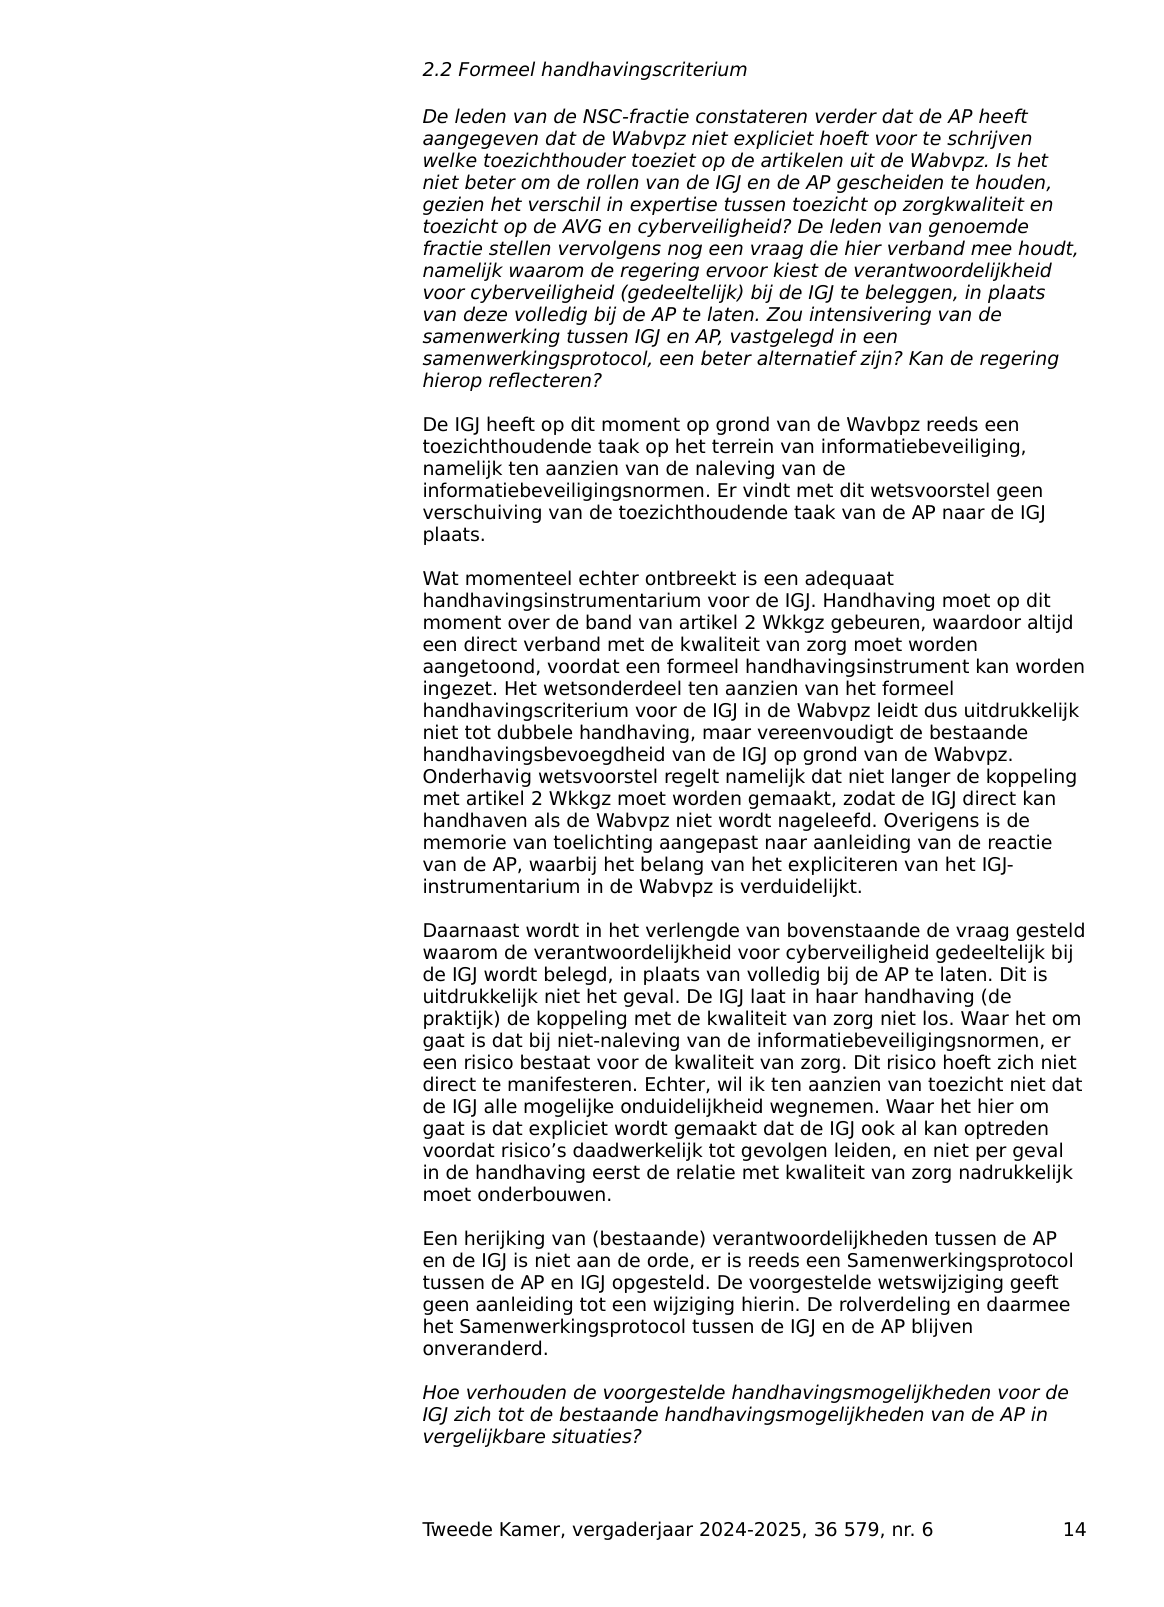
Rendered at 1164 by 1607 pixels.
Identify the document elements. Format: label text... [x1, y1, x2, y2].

text Hoe verhouden de voorgestelde handhavingsmogelijkheden voor de IGJ zich tot de bestaande handhavingsmogelijkheden van de AP in vergelijkbare situaties? [422, 1382, 1087, 1448]
subtitle 2.2 Formeel handhavingscriterium [422, 59, 1087, 81]
text De IGJ heeft op dit moment op grond van de Wavbpz reeds een toezichthoudende taak op het terrein van informatiebeveiliging, namelijk ten aanzien van de naleving van de informatiebeveiligingsnormen. Er vindt met dit wetsvoorstel geen verschuiving van de toezichthoudende taak van de AP naar de IGJ plaats. [422, 414, 1087, 546]
text Daarnaast wordt in het verlengde van bovenstaande de vraag gesteld waarom de verantwoordelijkheid voor cyberveiligheid gedeeltelijk bij de IGJ wordt belegd, in plaats van volledig bij de AP te laten. Dit is uitdrukkelijk niet het geval. De IGJ laat in haar handhaving (de praktijk) de koppeling met de kwaliteit van zorg niet los. Waar het om gaat is dat bij niet-naleving van de informatiebeveiligingsnormen, er een risico bestaat voor de kwaliteit van zorg. Dit risico hoeft zich niet direct te manifesteren. Echter, wil ik ten aanzien van toezicht niet dat de IGJ alle mogelijke onduidelijkheid wegnemen. Waar het hier om gaat is dat expliciet wordt gemaakt dat de IGJ ook al kan optreden voordat risico’s daadwerkelijk tot gevolgen leiden, en niet per geval in de handhaving eerst de relatie met kwaliteit van zorg nadrukkelijk moet onderbouwen. [422, 920, 1087, 1206]
text Wat momenteel echter ontbreekt is een adequaat handhavingsinstrumentarium voor de IGJ. Handhaving moet op dit moment over de band van artikel 2 Wkkgz gebeuren, waardoor altijd een direct verband met de kwaliteit van zorg moet worden aangetoond, voordat een formeel handhavingsinstrument kan worden ingezet. Het wetsonderdeel ten aanzien van het formeel handhavingscriterium voor de IGJ in de Wabvpz leidt dus uitdrukkelijk niet tot dubbele handhaving, maar vereenvoudigt de bestaande handhavingsbevoegdheid van de IGJ op grond van de Wabvpz. Onderhavig wetsvoorstel regelt namelijk dat niet langer de koppeling met artikel 2 Wkkgz moet worden gemaakt, zodat de IGJ direct kan handhaven als de Wabvpz niet wordt nageleefd. Overigens is de memorie van toelichting aangepast naar aanleiding van de reactie van de AP, waarbij het belang van het expliciteren van het IGJ-instrumentarium in de Wabvpz is verduidelijkt. [422, 568, 1087, 898]
text De leden van de NSC-fractie constateren verder dat de AP heeft aangegeven dat de Wabvpz niet expliciet hoeft voor te schrijven welke toezichthouder toeziet op de artikelen uit de Wabvpz. Is het niet beter om de rollen van de IGJ en de AP gescheiden te houden, gezien het verschil in expertise tussen toezicht op zorgkwaliteit en toezicht op de AVG en cyberveiligheid? De leden van genoemde fractie stellen vervolgens nog een vraag die hier verband mee houdt, namelijk waarom de regering ervoor kiest de verantwoordelijkheid voor cyberveiligheid (gedeeltelijk) bij de IGJ te beleggen, in plaats van deze volledig bij de AP te laten. Zou intensivering van de samenwerking tussen IGJ en AP, vastgelegd in een samenwerkingsprotocol, een beter alternatief zijn? Kan de regering hierop reflecteren? [422, 106, 1087, 392]
text Een herijking van (bestaande) verantwoordelijkheden tussen de AP en de IGJ is niet aan de orde, er is reeds een Samenwerkingsprotocol tussen de AP en IGJ opgesteld. De voorgestelde wetswijziging geeft geen aanleiding tot een wijziging hierin. De rolverdeling en daarmee het Samenwerkingsprotocol tussen de IGJ en de AP blijven onveranderd. [422, 1228, 1087, 1360]
